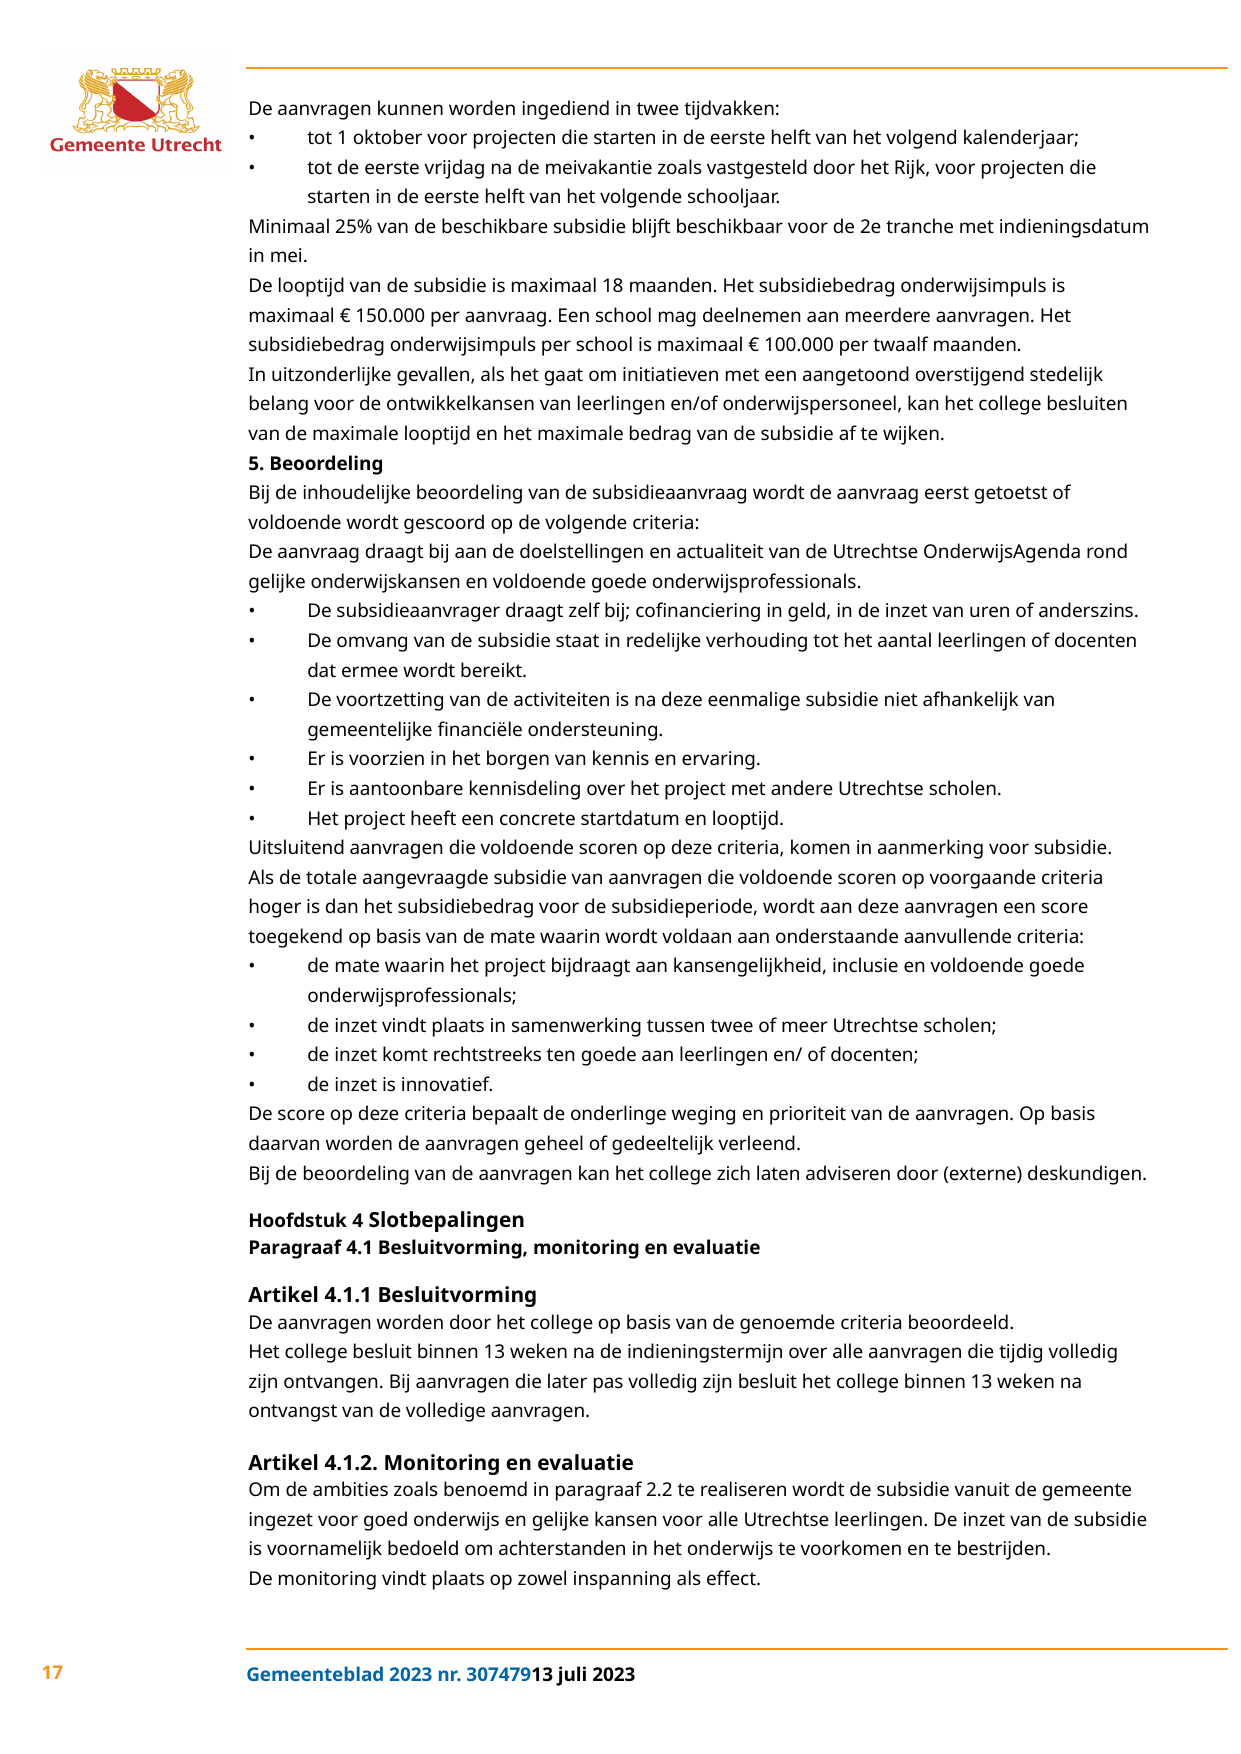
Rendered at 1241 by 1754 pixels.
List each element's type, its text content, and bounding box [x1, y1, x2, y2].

text De aanvraag draagt bij aan de doelstellingen en actualiteit van de Utrechtse OnderwijsAgenda rond gelijke onderwijskansen en voldoende goede onderwijsprofessionals. [248, 538, 1152, 594]
text 5. Beoordeling [248, 450, 1152, 476]
list tot de eerste vrijdag na de meivakantie zoals vastgesteld door het Rijk, voor projecten die starten in de eerste helft van het volgende schooljaar. [248, 154, 1152, 209]
text Bij de beoordeling van de aanvragen kan het college zich laten adviseren door (externe) deskundigen. [248, 1160, 1152, 1186]
text Minimaal 25% van de beschikbare subsidie blijft beschikbaar voor de 2e tranche met indieningsdatum in mei. [248, 213, 1152, 268]
list Er is aantoonbare kennisdeling over het project met andere Utrechtse scholen. [248, 775, 1152, 801]
text Artikel 4.1.2. Monitoring en evaluatie [248, 1448, 1152, 1476]
list de inzet vindt plaats in samenwerking tussen twee of meer Utrechtse scholen; [248, 1012, 1152, 1038]
list Er is voorzien in het borgen van kennis en ervaring. [248, 746, 1152, 771]
text Als de totale aangevraagde subsidie van aanvragen die voldoende scoren op voorgaande criteria hoger is dan het subsidiebedrag voor de subsidieperiode, wordt aan deze aanvragen een score toegekend op basis van de mate waarin wordt voldaan aan onderstaande aanvullende criteria: [248, 864, 1152, 949]
text Artikel 4.1.1 Besluitvorming [248, 1280, 1152, 1309]
picture [41, 47, 231, 172]
text Bij de inhoudelijke beoordeling van de subsidieaanvraag wordt de aanvraag eerst getoetst of voldoende wordt gescoord op de volgende criteria: [248, 479, 1152, 535]
text De aanvragen worden door het college op basis van de genoemde criteria beoordeeld. [248, 1309, 1152, 1334]
text Uitsluitend aanvragen die voldoende scoren op deze criteria, komen in aanmerking voor subsidie. [248, 834, 1152, 860]
list De omvang van de subsidie staat in redelijke verhouding tot het aantal leerlingen of docenten dat ermee wordt bereikt. [248, 627, 1152, 683]
list tot 1 oktober voor projecten die starten in de eerste helft van het volgend kalenderjaar; [248, 124, 1152, 150]
list De subsidieaanvrager draagt zelf bij; cofinanciering in geld, in de inzet van uren of anderszins. [248, 598, 1152, 623]
text De score op deze criteria bepaalt de onderlinge weging en prioriteit van de aanvragen. Op basis daarvan worden de aanvragen geheel of gedeeltelijk verleend. [248, 1101, 1152, 1156]
text De aanvragen kunnen worden ingediend in twee tijdvakken: [248, 95, 1152, 121]
text Paragraaf 4.1 Besluitvorming, monitoring en evaluatie [248, 1234, 1152, 1259]
text Om de ambities zoals benoemd in paragraaf 2.2 te realiseren wordt de subsidie vanuit de gemeente ingezet voor goed onderwijs en gelijke kansen voor alle Utrechtse leerlingen. De inzet van de subsidie is voornamelijk bedoeld om achterstanden in het onderwijs te voorkomen en te bestrijden. [248, 1476, 1152, 1561]
text De monitoring vindt plaats op zowel inspanning als effect. [248, 1565, 1152, 1591]
list de mate waarin het project bijdraagt aan kansengelijkheid, inclusie en voldoende goede onderwijsprofessionals; [248, 953, 1152, 1008]
text In uitzonderlijke gevallen, als het gaat om initiatieven met een aangetoond overstijgend stedelijk belang voor de ontwikkelkansen van leerlingen en/of onderwijspersoneel, kan het college besluiten van de maximale looptijd en het maximale bedrag van de subsidie af te wijken. [248, 361, 1152, 446]
list de inzet is innovatief. [248, 1071, 1152, 1097]
list De voortzetting van de activiteiten is na deze eenmalige subsidie niet afhankelijk van gemeentelijke financiële ondersteuning. [248, 686, 1152, 742]
list Het project heeft een concrete startdatum en looptijd. [248, 805, 1152, 831]
text Hoofdstuk 4 Slotbepalingen [248, 1205, 1152, 1234]
text De looptijd van de subsidie is maximaal 18 maanden. Het subsidiebedrag onderwijsimpuls is maximaal € 150.000 per aanvraag. Een school mag deelnemen aan meerdere aanvragen. Het subsidiebedrag onderwijsimpuls per school is maximaal € 100.000 per twaalf maanden. [248, 272, 1152, 357]
text Het college besluit binnen 13 weken na de indieningstermijn over alle aanvragen die tijdig volledig zijn ontvangen. Bij aanvragen die later pas volledig zijn besluit het college binnen 13 weken na ontvangst van de volledige aanvragen. [248, 1338, 1152, 1423]
list de inzet komt rechtstreeks ten goede aan leerlingen en/ of docenten; [248, 1041, 1152, 1067]
